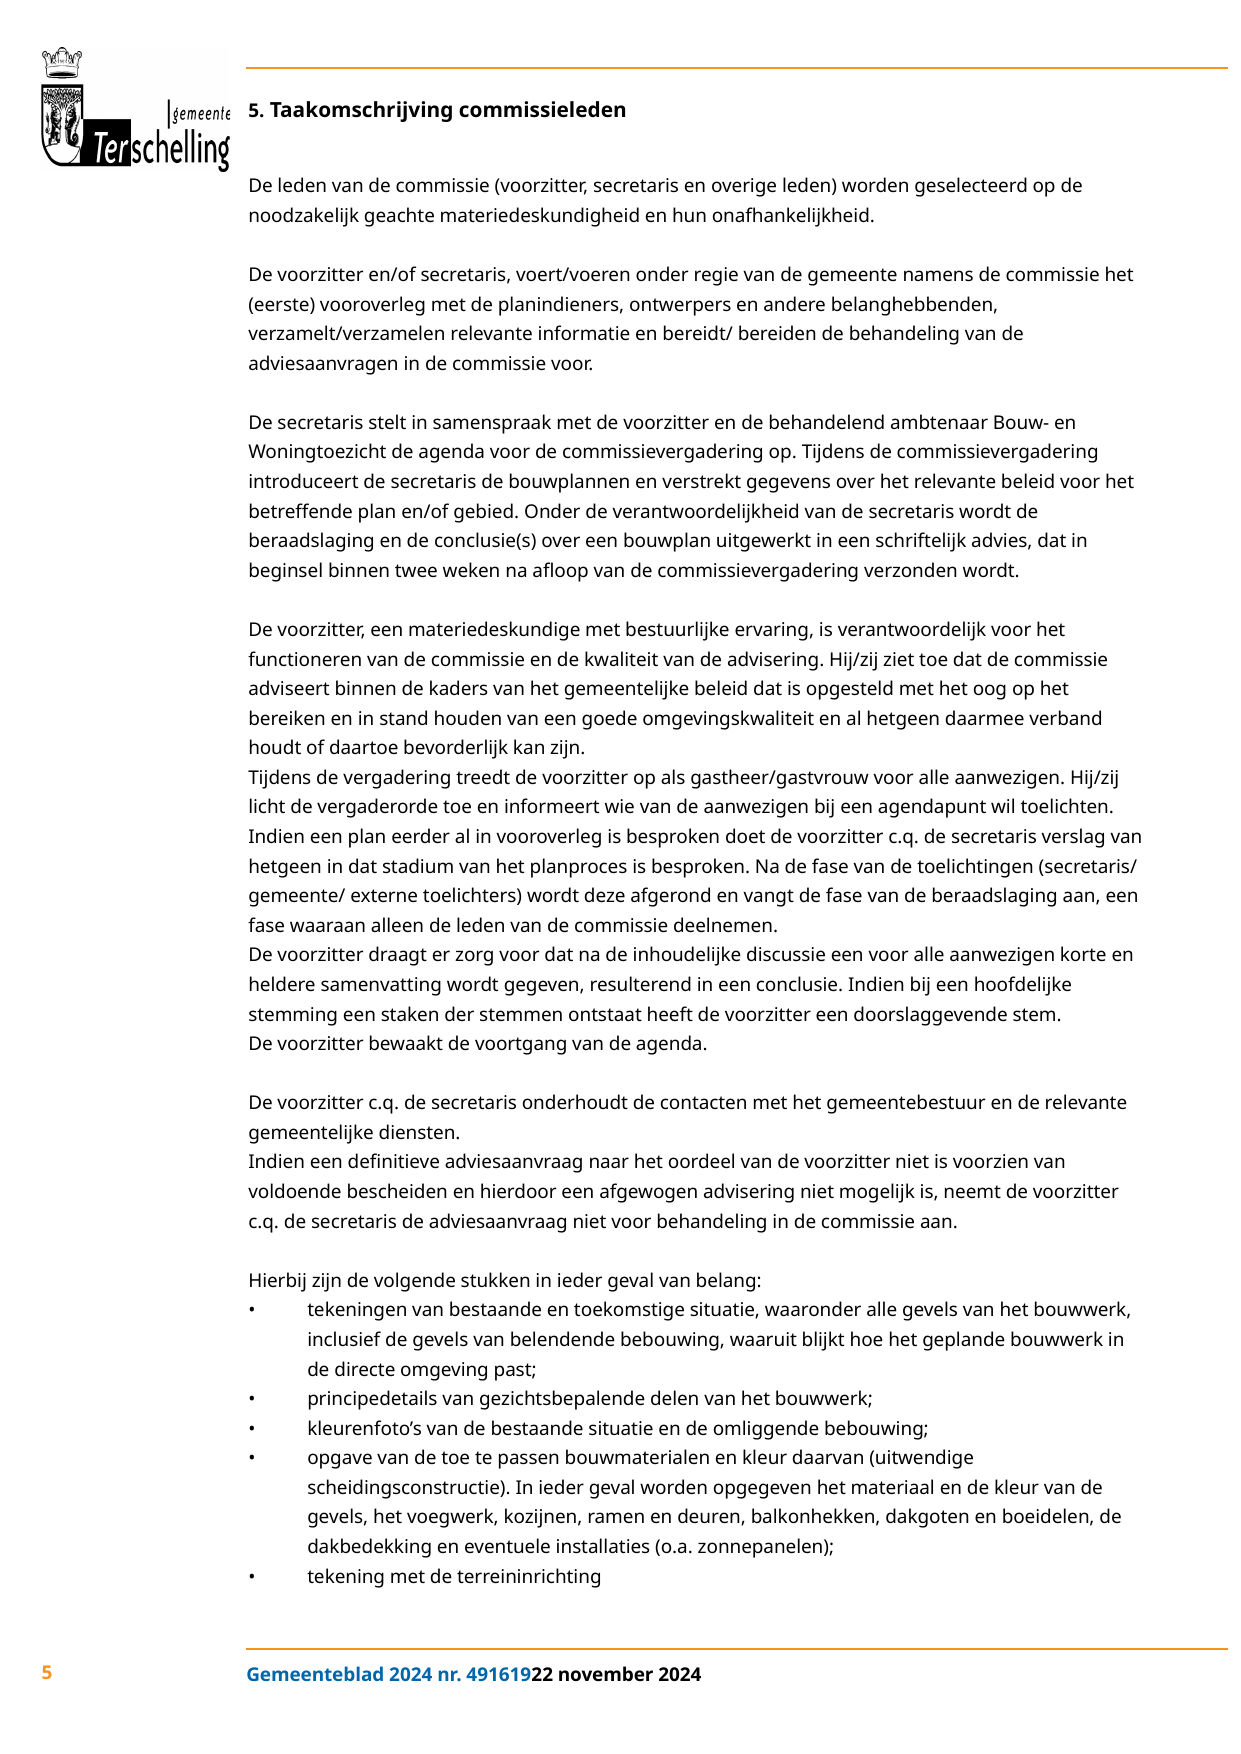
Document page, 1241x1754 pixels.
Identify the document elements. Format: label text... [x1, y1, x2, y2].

picture [41, 47, 231, 172]
text Tijdens de vergadering treedt de voorzitter op als gastheer/gastvrouw voor alle aanwezigen. Hij/zij licht de vergaderorde toe en informeert wie van de aanwezigen bij een agendapunt wil toelichten. Indien een plan eerder al in vooroverleg is besproken doet de voorzitter c.q. de secretaris verslag van hetgeen in dat stadium van het planproces is besproken. Na de fase van de toelichtingen (secretaris/ gemeente/ externe toelichters) wordt deze afgerond en vangt de fase van de beraadslaging aan, een fase waaraan alleen de leden van de commissie deelnemen. [248, 764, 1152, 938]
text De leden van de commissie (voorzitter, secretaris en overige leden) worden geselecteerd op de noodzakelijk geachte materiedeskundigheid en hun onafhankelijkheid. [248, 172, 1152, 228]
list tekeningen van bestaande en toekomstige situatie, waaronder alle gevels van het bouwwerk, inclusief de gevels van belendende bebouwing, waaruit blijkt hoe het geplande bouwwerk in de directe omgeving past; [248, 1297, 1152, 1382]
text De voorzitter en/of secretaris, voert/voeren onder regie van de gemeente namens de commissie het (eerste) vooroverleg met de planindieners, ontwerpers en andere belanghebbenden, verzamelt/verzamelen relevante informatie en bereidt/ bereiden de behandeling van de adviesaanvragen in de commissie voor. [248, 261, 1152, 376]
text Hierbij zijn de volgende stukken in ieder geval van belang: [248, 1267, 1152, 1293]
text De voorzitter bewaakt de voortgang van de agenda. [248, 1030, 1152, 1056]
text De voorzitter draagt er zorg voor dat na de inhoudelijke discussie een voor alle aanwezigen korte en heldere samenvatting wordt gegeven, resulterend in een conclusie. Indien bij een hoofdelijke stemming een staken der stemmen ontstaat heeft de voorzitter een doorslaggevende stem. [248, 942, 1152, 1027]
list opgave van de toe te passen bouwmaterialen en kleur daarvan (uitwendige scheidingsconstructie). In ieder geval worden opgegeven het materiaal en de kleur van de gevels, het voegwerk, kozijnen, ramen en deuren, balkonhekken, dakgoten en boeidelen, de dakbedekking en eventuele installaties (o.a. zonnepanelen); [248, 1444, 1152, 1559]
list tekening met de terreininrichting [248, 1563, 1152, 1589]
list principedetails van gezichtsbepalende delen van het bouwwerk; [248, 1385, 1152, 1411]
text Indien een definitieve adviesaanvraag naar het oordeel van de voorzitter niet is voorzien van voldoende bescheiden en hierdoor een afgewogen advisering niet mogelijk is, neemt de voorzitter c.q. de secretaris de adviesaanvraag niet voor behandeling in de commissie aan. [248, 1149, 1152, 1234]
text 5. Taakomschrijving commissieleden [248, 95, 1152, 123]
list kleurenfoto’s van de bestaande situatie en de omliggende bebouwing; [248, 1415, 1152, 1441]
text De voorzitter, een materiedeskundige met bestuurlijke ervaring, is verantwoordelijk voor het functioneren van de commissie en de kwaliteit van de advisering. Hij/zij ziet toe dat de commissie adviseert binnen de kaders van het gemeentelijke beleid dat is opgesteld met het oog op het bereiken en in stand houden van een goede omgevingskwaliteit en al hetgeen daarmee verband houdt of daartoe bevorderlijk kan zijn. [248, 616, 1152, 760]
text De secretaris stelt in samenspraak met de voorzitter en de behandelend ambtenaar Bouw- en Woningtoezicht de agenda voor de commissievergadering op. Tijdens de commissievergadering introduceert de secretaris de bouwplannen en verstrekt gegevens over het relevante beleid voor het betreffende plan en/of gebied. Onder de verantwoordelijkheid van de secretaris wordt de beraadslaging en de conclusie(s) over een bouwplan uitgewerkt in een schriftelijk advies, dat in beginsel binnen twee weken na afloop van de commissievergadering verzonden wordt. [248, 409, 1152, 583]
text De voorzitter c.q. de secretaris onderhoudt de contacten met het gemeentebestuur en de relevante gemeentelijke diensten. [248, 1089, 1152, 1145]
